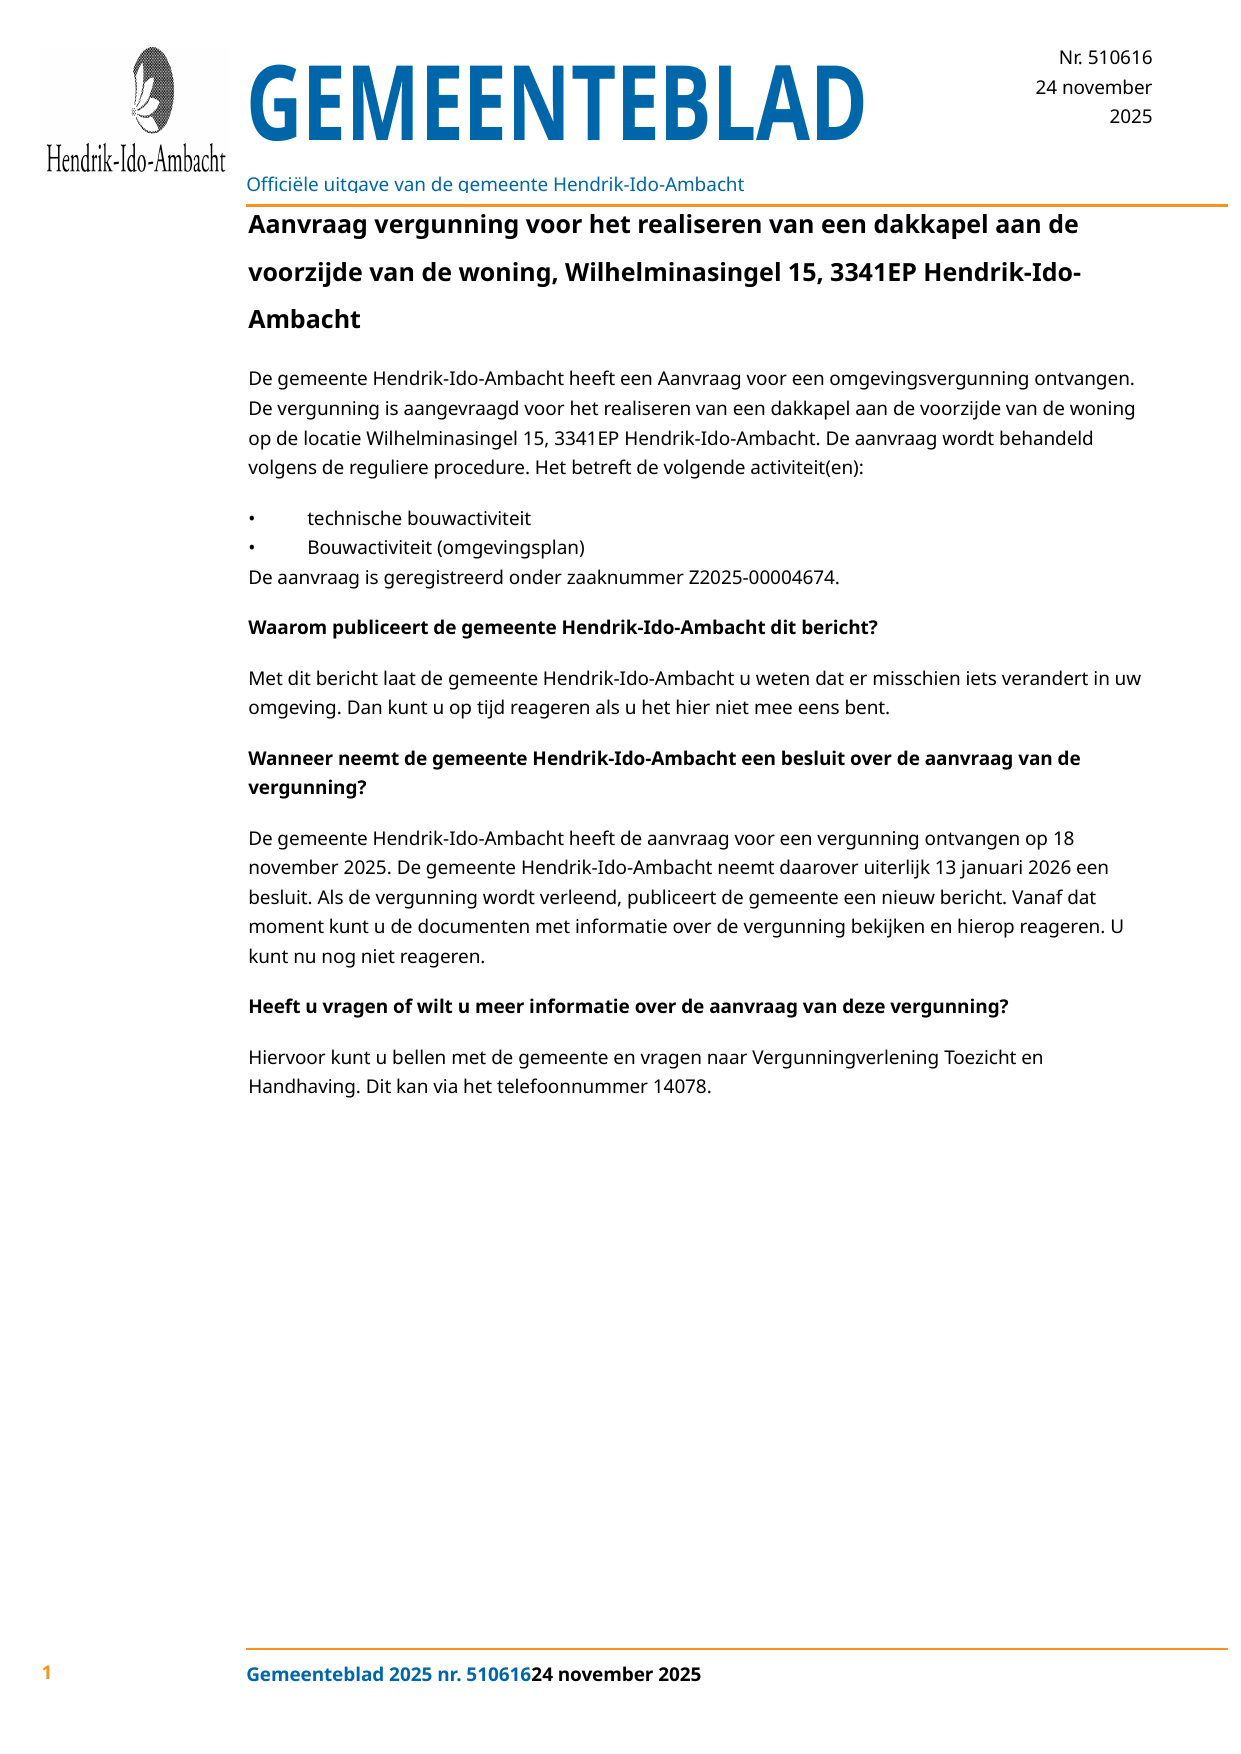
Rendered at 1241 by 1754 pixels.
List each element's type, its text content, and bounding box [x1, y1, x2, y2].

text Aanvraag vergunning voor het realiseren van een dakkapel aan de voorzijde van de woning, Wilhelminasingel 15, 3341EP Hendrik-Ido-Ambacht [248, 207, 1152, 336]
text Hiervoor kunt u bellen met de gemeente en vragen naar Vergunningverlening Toezicht en Handhaving. Dit kan via het telefoonnummer 14078. [248, 1044, 1152, 1099]
text Wanneer neemt de gemeente Hendrik-Ido-Ambacht een besluit over de aanvraag van de vergunning? [248, 745, 1152, 800]
text Met dit bericht laat de gemeente Hendrik-Ido-Ambacht u weten dat er misschien iets verandert in uw omgeving. Dan kunt u op tijd reageren als u het hier niet mee eens bent. [248, 665, 1152, 720]
picture [41, 47, 231, 172]
text De gemeente Hendrik-Ido-Ambacht heeft de aanvraag voor een vergunning ontvangen op 18 november 2025. De gemeente Hendrik-Ido-Ambacht neemt daarover uiterlijk 13 januari 2026 een besluit. Als de vergunning wordt verleend, publiceert de gemeente een nieuw bericht. Vanaf dat moment kunt u de documenten met informatie over de vergunning bekijken en hierop reageren. U kunt nu nog niet reageren. [248, 825, 1152, 969]
text De aanvraag is geregistreerd onder zaaknummer Z2025-00004674. [248, 564, 1152, 589]
text De gemeente Hendrik-Ido-Ambacht heeft een Aanvraag voor een omgevingsvergunning ontvangen. De vergunning is aangevraagd voor het realiseren van een dakkapel aan de voorzijde van de woning op de locatie Wilhelminasingel 15, 3341EP Hendrik-Ido-Ambacht. De aanvraag wordt behandeld volgens de reguliere procedure. Het betreft de volgende activiteit(en): [248, 366, 1152, 480]
text Waarom publiceert de gemeente Hendrik-Ido-Ambacht dit bericht? [248, 614, 1152, 640]
list technische bouwactiviteit [248, 505, 1152, 530]
text Heeft u vragen of wilt u meer informatie over de aanvraag van deze vergunning? [248, 993, 1152, 1019]
list Bouwactiviteit (omgevingsplan) [248, 534, 1152, 560]
